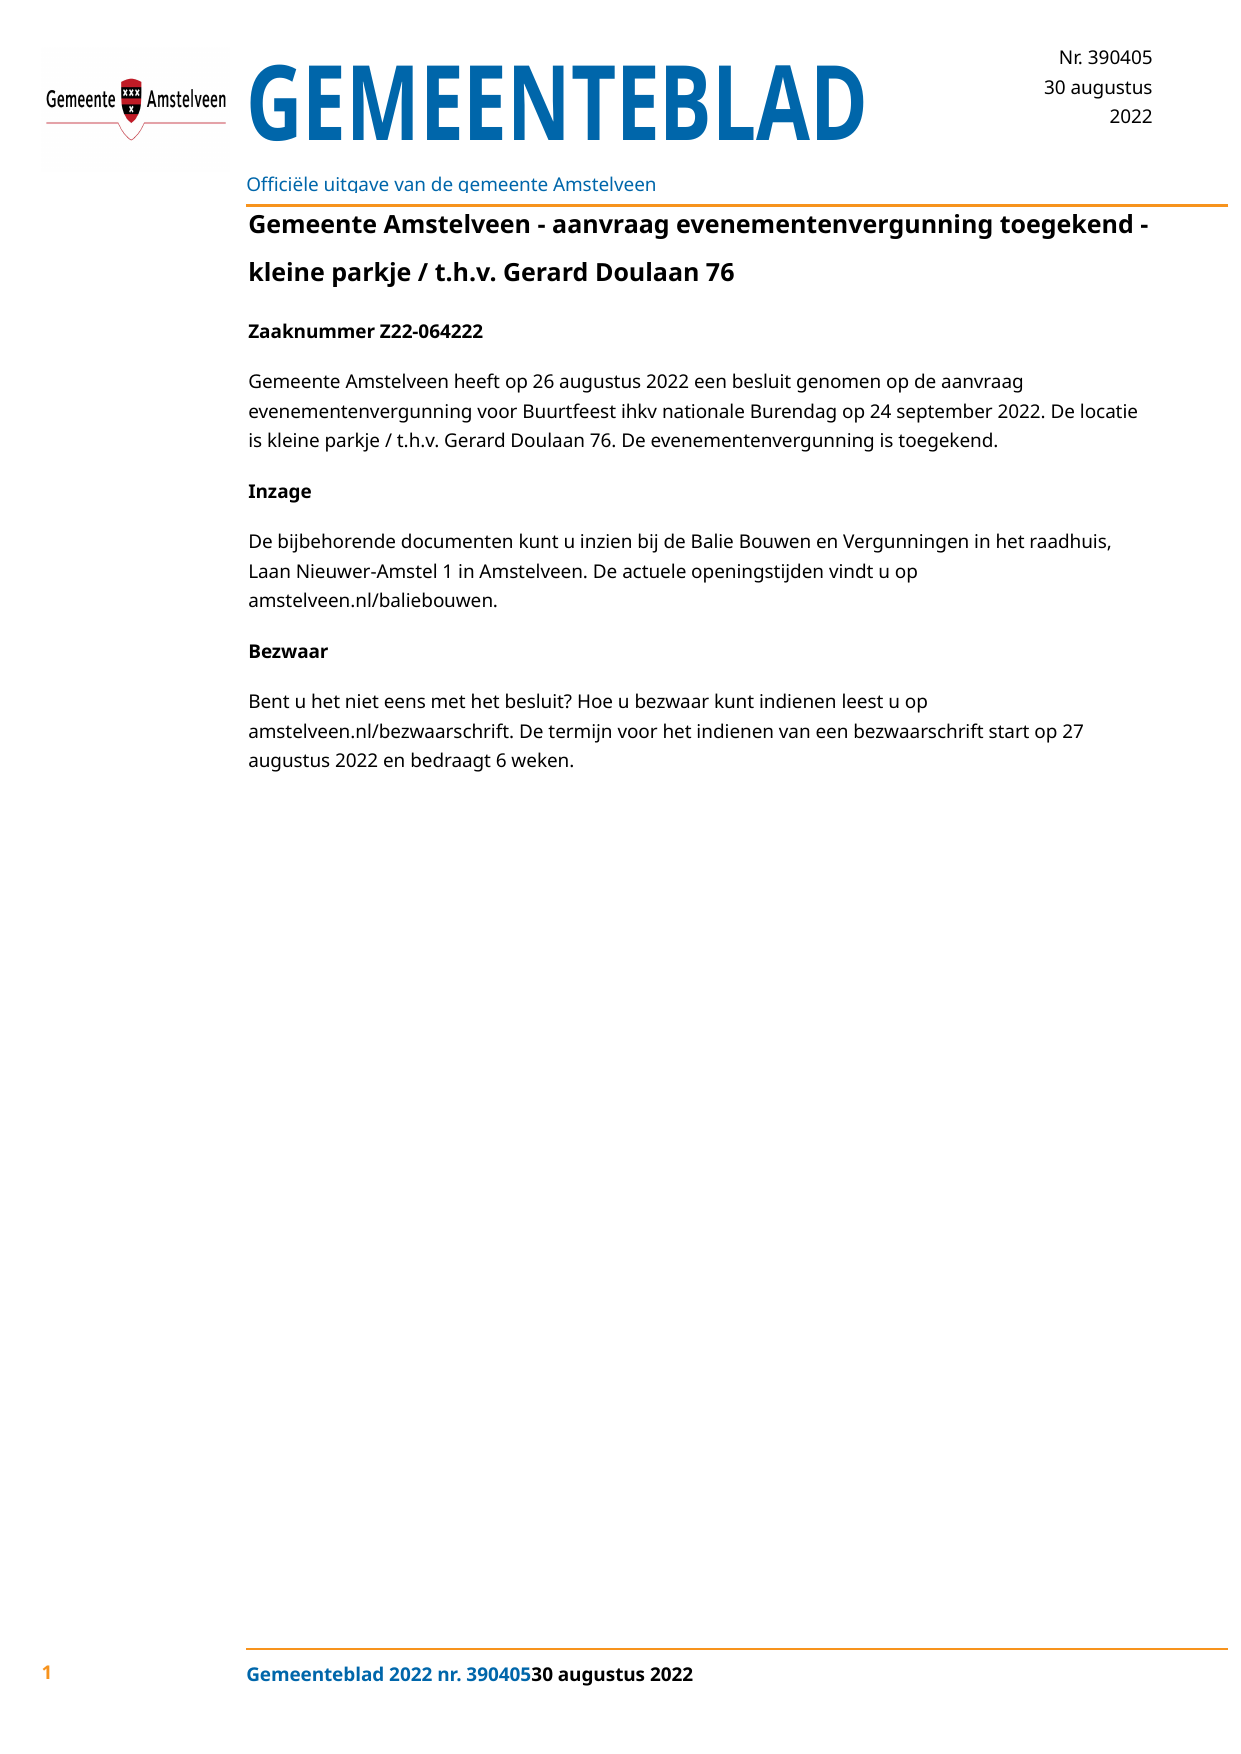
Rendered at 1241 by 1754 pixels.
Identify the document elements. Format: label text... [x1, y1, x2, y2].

text Inzage [248, 478, 1152, 504]
text Bent u het niet eens met het besluit? Hoe u bezwaar kunt indienen leest u op amstelveen.nl/bezwaarschrift. De termijn voor het indienen van een bezwaarschrift start op 27 augustus 2022 en bedraagt 6 weken. [248, 688, 1152, 773]
picture [41, 47, 231, 172]
text Gemeente Amstelveen - aanvraag evenementenvergunning toegekend - kleine parkje / t.h.v. Gerard Doulaan 76 [248, 207, 1152, 288]
text Gemeente Amstelveen heeft op 26 augustus 2022 een besluit genomen op de aanvraag evenementenvergunning voor Buurtfeest ihkv nationale Burendag op 24 september 2022. De locatie is kleine parkje / t.h.v. Gerard Doulaan 76. De evenementenvergunning is toegekend. [248, 368, 1152, 453]
text Bezwaar [248, 638, 1152, 664]
text Zaaknummer Z22-064222 [248, 318, 1152, 344]
text De bijbehorende documenten kunt u inzien bij de Balie Bouwen en Vergunningen in het raadhuis, Laan Nieuwer-Amstel 1 in Amstelveen. De actuele openingstijden vindt u op amstelveen.nl/baliebouwen. [248, 528, 1152, 613]
